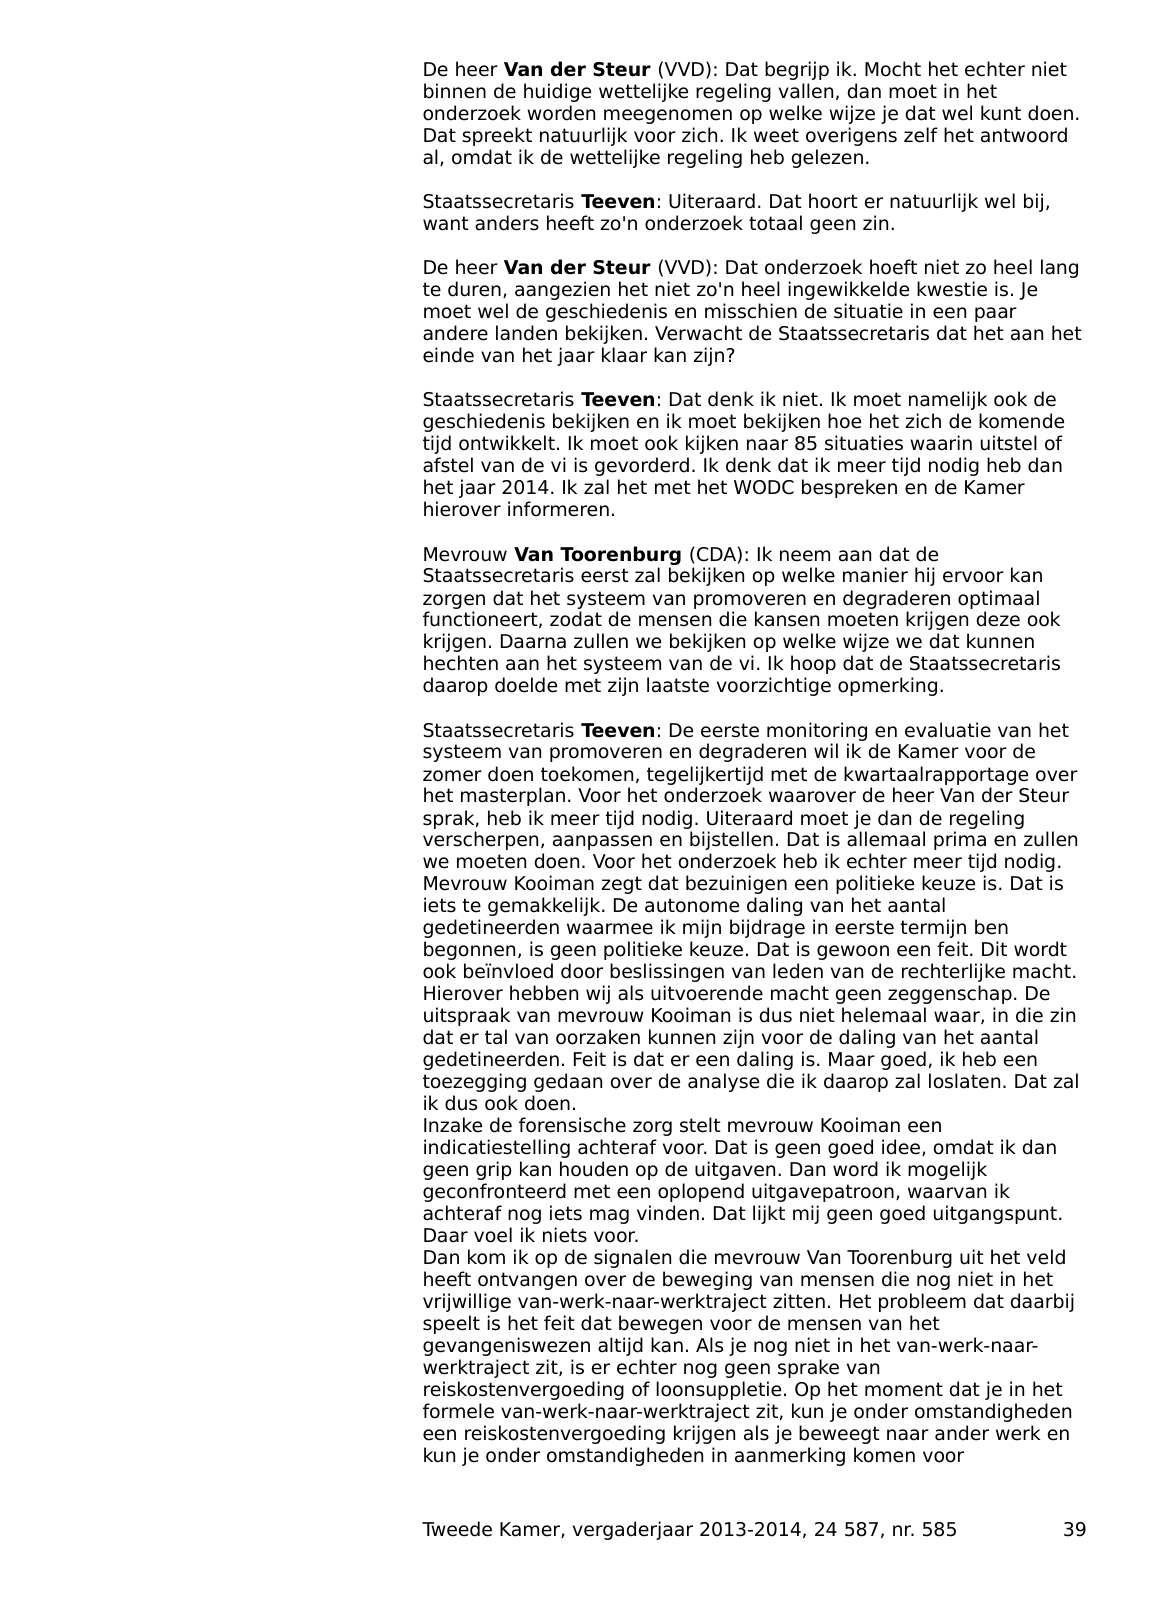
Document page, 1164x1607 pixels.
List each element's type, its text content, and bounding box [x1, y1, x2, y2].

text Dan kom ik op de signalen die mevrouw Van Toorenburg uit het veld heeft ontvangen over de beweging van mensen die nog niet in het vrijwillige van-werk-naar-werktraject zitten. Het probleem dat daarbij speelt is het feit dat bewegen voor de mensen van het gevangeniswezen altijd kan. Als je nog niet in het van-werk-naar-werktraject zit, is er echter nog geen sprake van reiskostenvergoeding of loonsuppletie. Op het moment dat je in het formele van-werk-naar-werktraject zit, kun je onder omstandigheden een reiskostenvergoeding krijgen als je beweegt naar ander werk en kun je onder omstandigheden in aanmerking komen voor [422, 1247, 1087, 1467]
text Inzake de forensische zorg stelt mevrouw Kooiman een indicatiestelling achteraf voor. Dat is geen goed idee, omdat ik dan geen grip kan houden op de uitgaven. Dan word ik mogelijk geconfronteerd met een oplopend uitgavepatroon, waarvan ik achteraf nog iets mag vinden. Dat lijkt mij geen goed uitgangspunt. Daar voel ik niets voor. [422, 1115, 1087, 1247]
text Staatssecretaris Teeven: Uiteraard. Dat hoort er natuurlijk wel bij, want anders heeft zo'n onderzoek totaal geen zin. [422, 191, 1087, 235]
text Mevrouw Van Toorenburg (CDA): Ik neem aan dat de Staatssecretaris eerst zal bekijken op welke manier hij ervoor kan zorgen dat het systeem van promoveren en degraderen optimaal functioneert, zodat de mensen die kansen moeten krijgen deze ook krijgen. Daarna zullen we bekijken op welke wijze we dat kunnen hechten aan het systeem van de vi. Ik hoop dat de Staatssecretaris daarop doelde met zijn laatste voorzichtige opmerking. [422, 543, 1087, 697]
text Mevrouw Kooiman zegt dat bezuinigen een politieke keuze is. Dat is iets te gemakkelijk. De autonome daling van het aantal gedetineerden waarmee ik mijn bijdrage in eerste termijn ben begonnen, is geen politieke keuze. Dat is gewoon een feit. Dit wordt ook beïnvloed door beslissingen van leden van de rechterlijke macht. Hierover hebben wij als uitvoerende macht geen zeggenschap. De uitspraak van mevrouw Kooiman is dus niet helemaal waar, in die zin dat er tal van oorzaken kunnen zijn voor de daling van het aantal gedetineerden. Feit is dat er een daling is. Maar goed, ik heb een toezegging gedaan over de analyse die ik daarop zal loslaten. Dat zal ik dus ook doen. [422, 873, 1087, 1115]
text De heer Van der Steur (VVD): Dat onderzoek hoeft niet zo heel lang te duren, aangezien het niet zo'n heel ingewikkelde kwestie is. Je moet wel de geschiedenis en misschien de situatie in een paar andere landen bekijken. Verwacht de Staatssecretaris dat het aan het einde van het jaar klaar kan zijn? [422, 257, 1087, 367]
text Staatssecretaris Teeven: De eerste monitoring en evaluatie van het systeem van promoveren en degraderen wil ik de Kamer voor de zomer doen toekomen, tegelijkertijd met de kwartaalrapportage over het masterplan. Voor het onderzoek waarover de heer Van der Steur sprak, heb ik meer tijd nodig. Uiteraard moet je dan de regeling verscherpen, aanpassen en bijstellen. Dat is allemaal prima en zullen we moeten doen. Voor het onderzoek heb ik echter meer tijd nodig. [422, 719, 1087, 873]
text Staatssecretaris Teeven: Dat denk ik niet. Ik moet namelijk ook de geschiedenis bekijken en ik moet bekijken hoe het zich de komende tijd ontwikkelt. Ik moet ook kijken naar 85 situaties waarin uitstel of afstel van de vi is gevorderd. Ik denk dat ik meer tijd nodig heb dan het jaar 2014. Ik zal het met het WODC bespreken en de Kamer hierover informeren. [422, 389, 1087, 521]
text De heer Van der Steur (VVD): Dat begrijp ik. Mocht het echter niet binnen de huidige wettelijke regeling vallen, dan moet in het onderzoek worden meegenomen op welke wijze je dat wel kunt doen. Dat spreekt natuurlijk voor zich. Ik weet overigens zelf het antwoord al, omdat ik de wettelijke regeling heb gelezen. [422, 59, 1087, 169]
